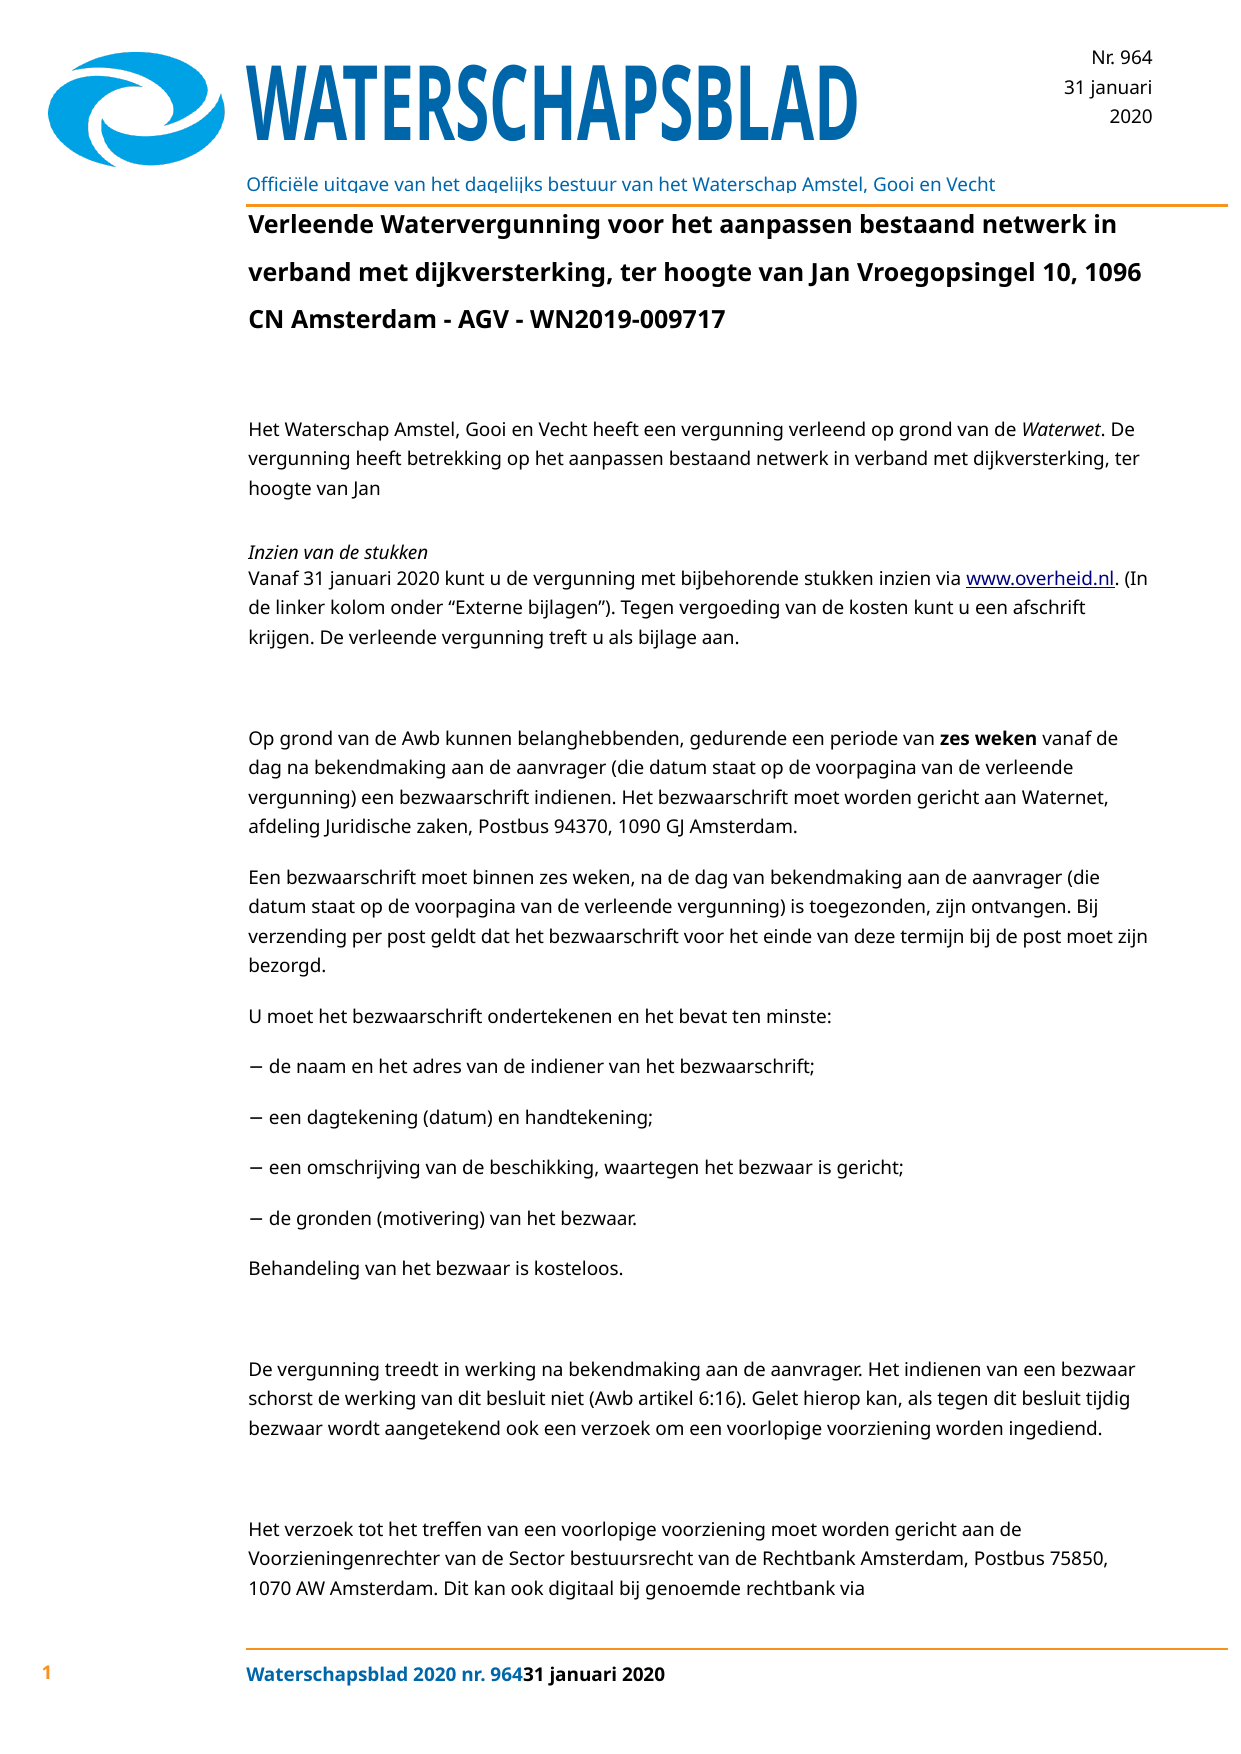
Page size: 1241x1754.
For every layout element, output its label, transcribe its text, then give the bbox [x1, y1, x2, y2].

text − de gronden (motivering) van het bezwaar. [248, 1205, 1152, 1231]
text Behandeling van het bezwaar is kosteloos. [248, 1255, 1152, 1281]
picture [41, 47, 231, 172]
text De vergunning treedt in werking na bekendmaking aan de aanvrager. Het indienen van een bezwaar schorst de werking van dit besluit niet (Awb artikel 6:16). Gelet hierop kan, als tegen dit besluit tijdig bezwaar wordt aangetekend ook een verzoek om een voorlopige voorziening worden ingediend. [248, 1356, 1152, 1441]
text Inzien van de stukken [248, 539, 1152, 565]
text − een dagtekening (datum) en handtekening; [248, 1104, 1152, 1130]
text Vanaf 31 januari 2020 kunt u de vergunning met bijbehorende stukken inzien via www.overheid.nl. (In de linker kolom onder “Externe bijlagen”). Tegen vergoeding van de kosten kunt u een afschrift krijgen. De verleende vergunning treft u als bijlage aan. [248, 565, 1152, 650]
text U moet het bezwaarschrift ondertekenen en het bevat ten minste: [248, 1003, 1152, 1029]
text Het Waterschap Amstel, Gooi en Vecht heeft een vergunning verleend op grond van de Waterwet. De vergunning heeft betrekking op het aanpassen bestaand netwerk in verband met dijkversterking, ter hoogte van Jan [248, 416, 1152, 501]
text − de naam en het adres van de indiener van het bezwaarschrift; [248, 1053, 1152, 1079]
text − een omschrijving van de beschikking, waartegen het bezwaar is gericht; [248, 1154, 1152, 1180]
text Het verzoek tot het treffen van een voorlopige voorziening moet worden gericht aan de Voorzieningenrechter van de Sector bestuursrecht van de Rechtbank Amsterdam, Postbus 75850, 1070 AW Amsterdam. Dit kan ook digitaal bij genoemde rechtbank via [248, 1516, 1152, 1601]
text Op grond van de Awb kunnen belanghebbenden, gedurende een periode van zes weken vanaf de dag na bekendmaking aan de aanvrager (die datum staat op de voorpagina van de verleende vergunning) een bezwaarschrift indienen. Het bezwaarschrift moet worden gericht aan Waternet, afdeling Juridische zaken, Postbus 94370, 1090 GJ Amsterdam. [248, 725, 1152, 839]
text Een bezwaarschrift moet binnen zes weken, na de dag van bekendmaking aan de aanvrager (die datum staat op de voorpagina van de verleende vergunning) is toegezonden, zijn ontvangen. Bij verzending per post geldt dat het bezwaarschrift voor het einde van deze termijn bij de post moet zijn bezorgd. [248, 864, 1152, 978]
text Verleende Watervergunning voor het aanpassen bestaand netwerk in verband met dijkversterking, ter hoogte van Jan Vroegopsingel 10, 1096 CN Amsterdam - AGV - WN2019-009717 [248, 207, 1152, 336]
